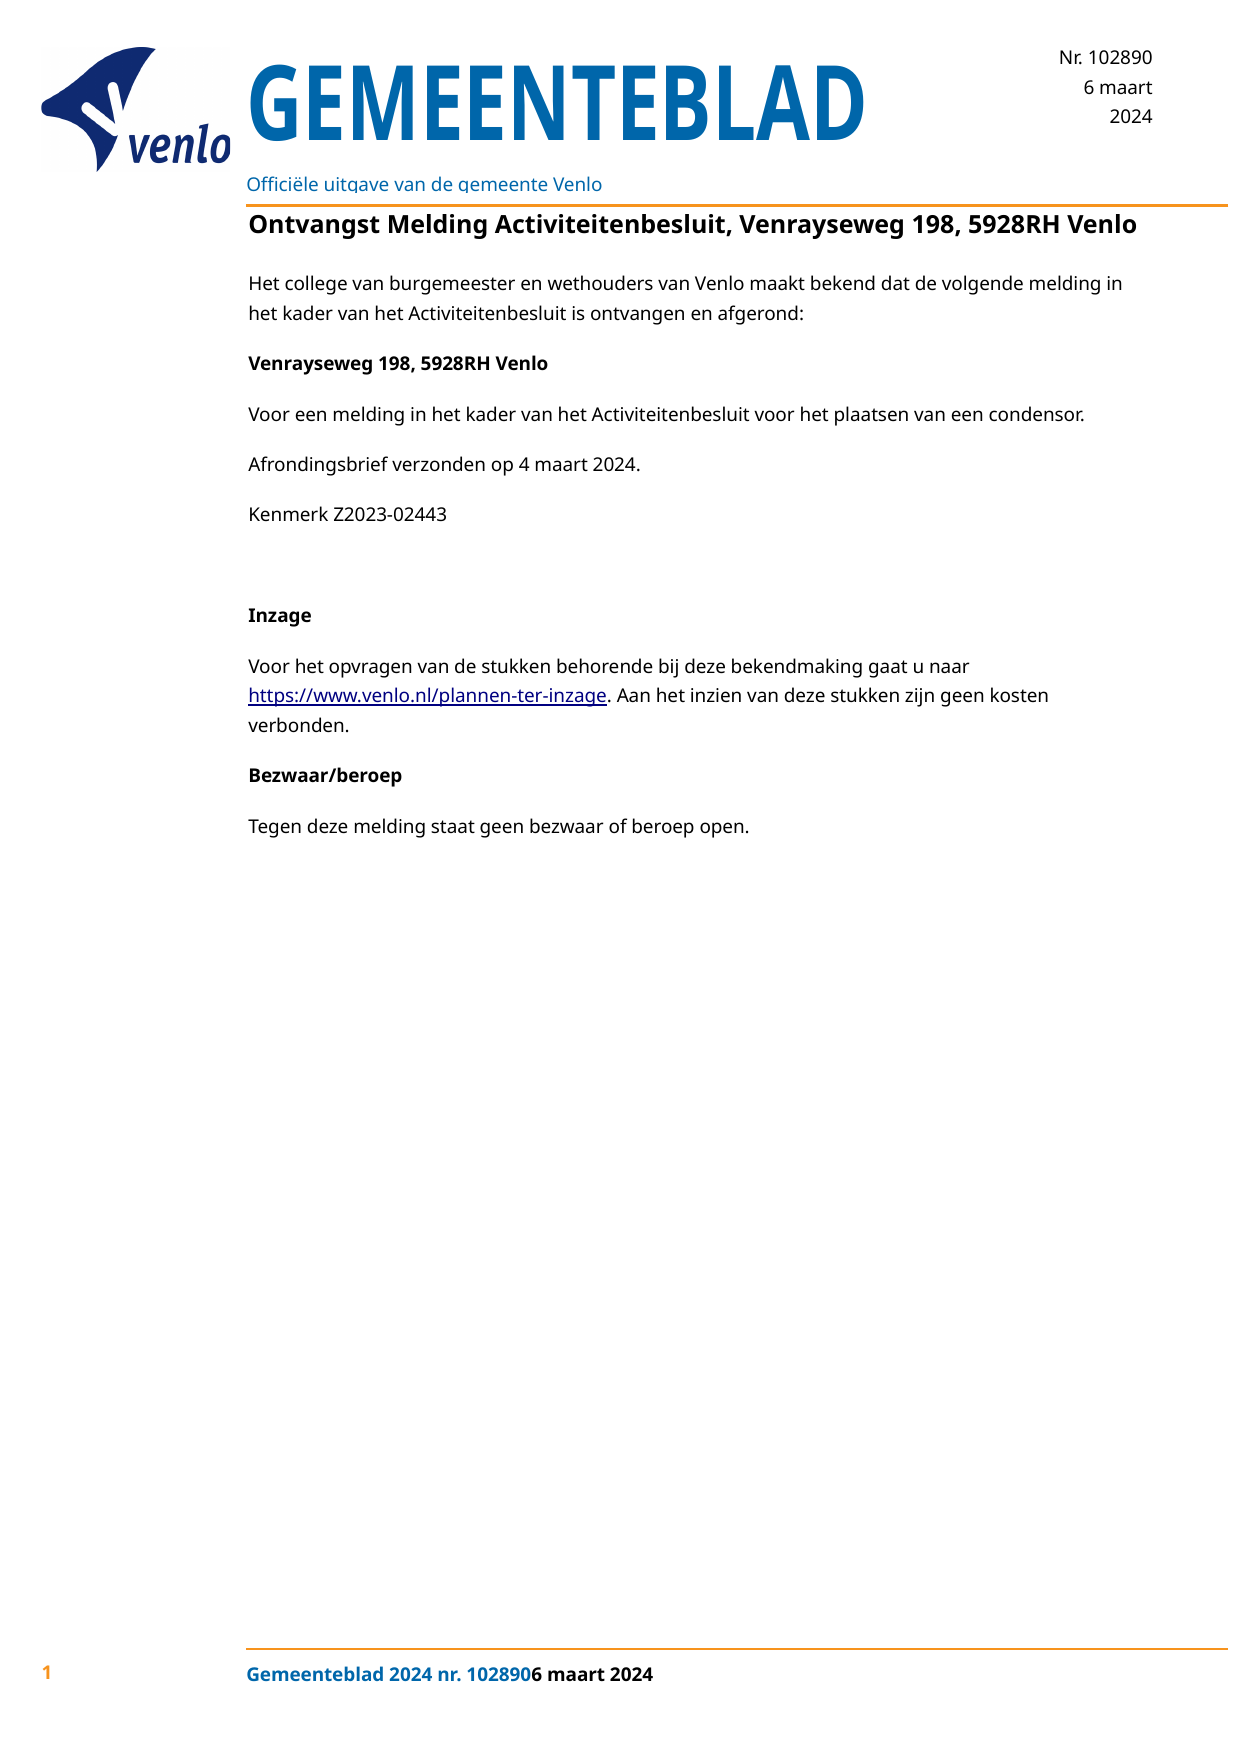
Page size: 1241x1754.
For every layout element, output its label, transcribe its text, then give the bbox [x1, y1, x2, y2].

picture [41, 47, 231, 172]
text Bezwaar/beroep [248, 762, 1152, 788]
text Voor het opvragen van de stukken behorende bij deze bekendmaking gaat u naar https://www.venlo.nl/plannen-ter-inzage. Aan het inzien van deze stukken zijn geen kosten verbonden. [248, 653, 1152, 738]
text Voor een melding in het kader van het Activiteitenbesluit voor het plaatsen van een condensor. [248, 401, 1152, 426]
text Tegen deze melding staat geen bezwaar of beroep open. [248, 813, 1152, 838]
text Ontvangst Melding Activiteitenbesluit, Venrayseweg 198, 5928RH Venlo [248, 207, 1152, 241]
text Inzage [248, 602, 1152, 628]
text Afrondingsbrief verzonden op 4 maart 2024. [248, 451, 1152, 477]
text Venrayseweg 198, 5928RH Venlo [248, 350, 1152, 376]
text Het college van burgemeester en wethouders van Venlo maakt bekend dat de volgende melding in het kader van het Activiteitenbesluit is ontvangen en afgerond: [248, 270, 1152, 326]
text Kenmerk Z2023-02443 [248, 502, 1152, 527]
